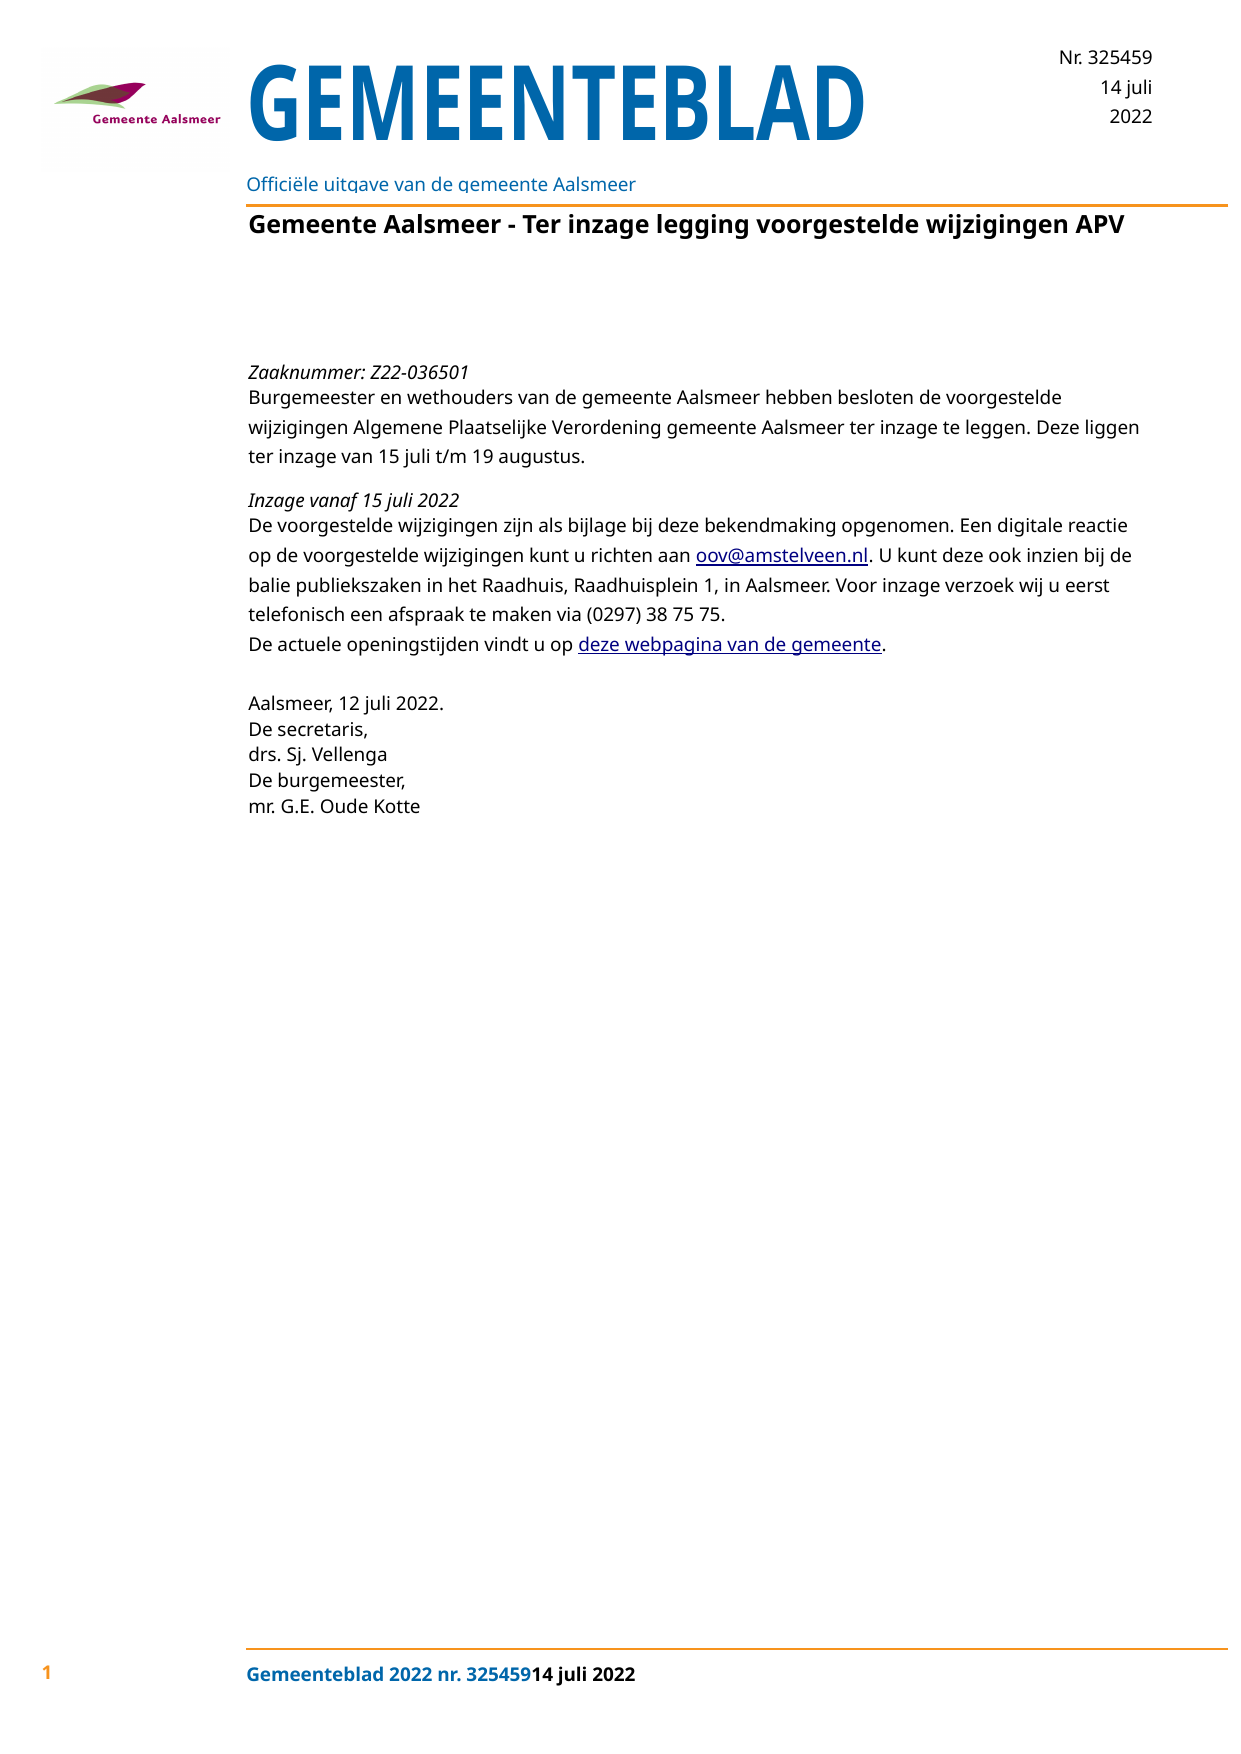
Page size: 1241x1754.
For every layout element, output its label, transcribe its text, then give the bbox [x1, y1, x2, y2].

text Aalsmeer, 12 juli 2022. [248, 690, 1152, 716]
text mr. G.E. Oude Kotte [248, 793, 1152, 819]
text Inzage vanaf 15 juli 2022 [248, 487, 1152, 513]
text De voorgestelde wijzigingen zijn als bijlage bij deze bekendmaking opgenomen. Een digitale reactie op de voorgestelde wijzigingen kunt u richten aan oov@amstelveen.nl. U kunt deze ook inzien bij de balie publiekszaken in het Raadhuis, Raadhuisplein 1, in Aalsmeer. Voor inzage verzoek wij u eerst telefonisch een afspraak te maken via (0297) 38 75 75. [248, 513, 1152, 627]
text De burgemeester, [248, 767, 1152, 793]
text De actuele openingstijden vindt u op deze webpagina van de gemeente. [248, 631, 1152, 657]
picture [41, 47, 231, 172]
text De secretaris, [248, 716, 1152, 742]
text Burgemeester en wethouders van de gemeente Aalsmeer hebben besloten de voorgestelde wijzigingen Algemene Plaatselijke Verordening gemeente Aalsmeer ter inzage te leggen. Deze liggen ter inzage van 15 juli t/m 19 augustus. [248, 384, 1152, 469]
text Gemeente Aalsmeer - Ter inzage legging voorgestelde wijzigingen APV [248, 207, 1152, 241]
text Zaaknummer: Z22-036501 [248, 359, 1152, 384]
text drs. Sj. Vellenga [248, 742, 1152, 767]
